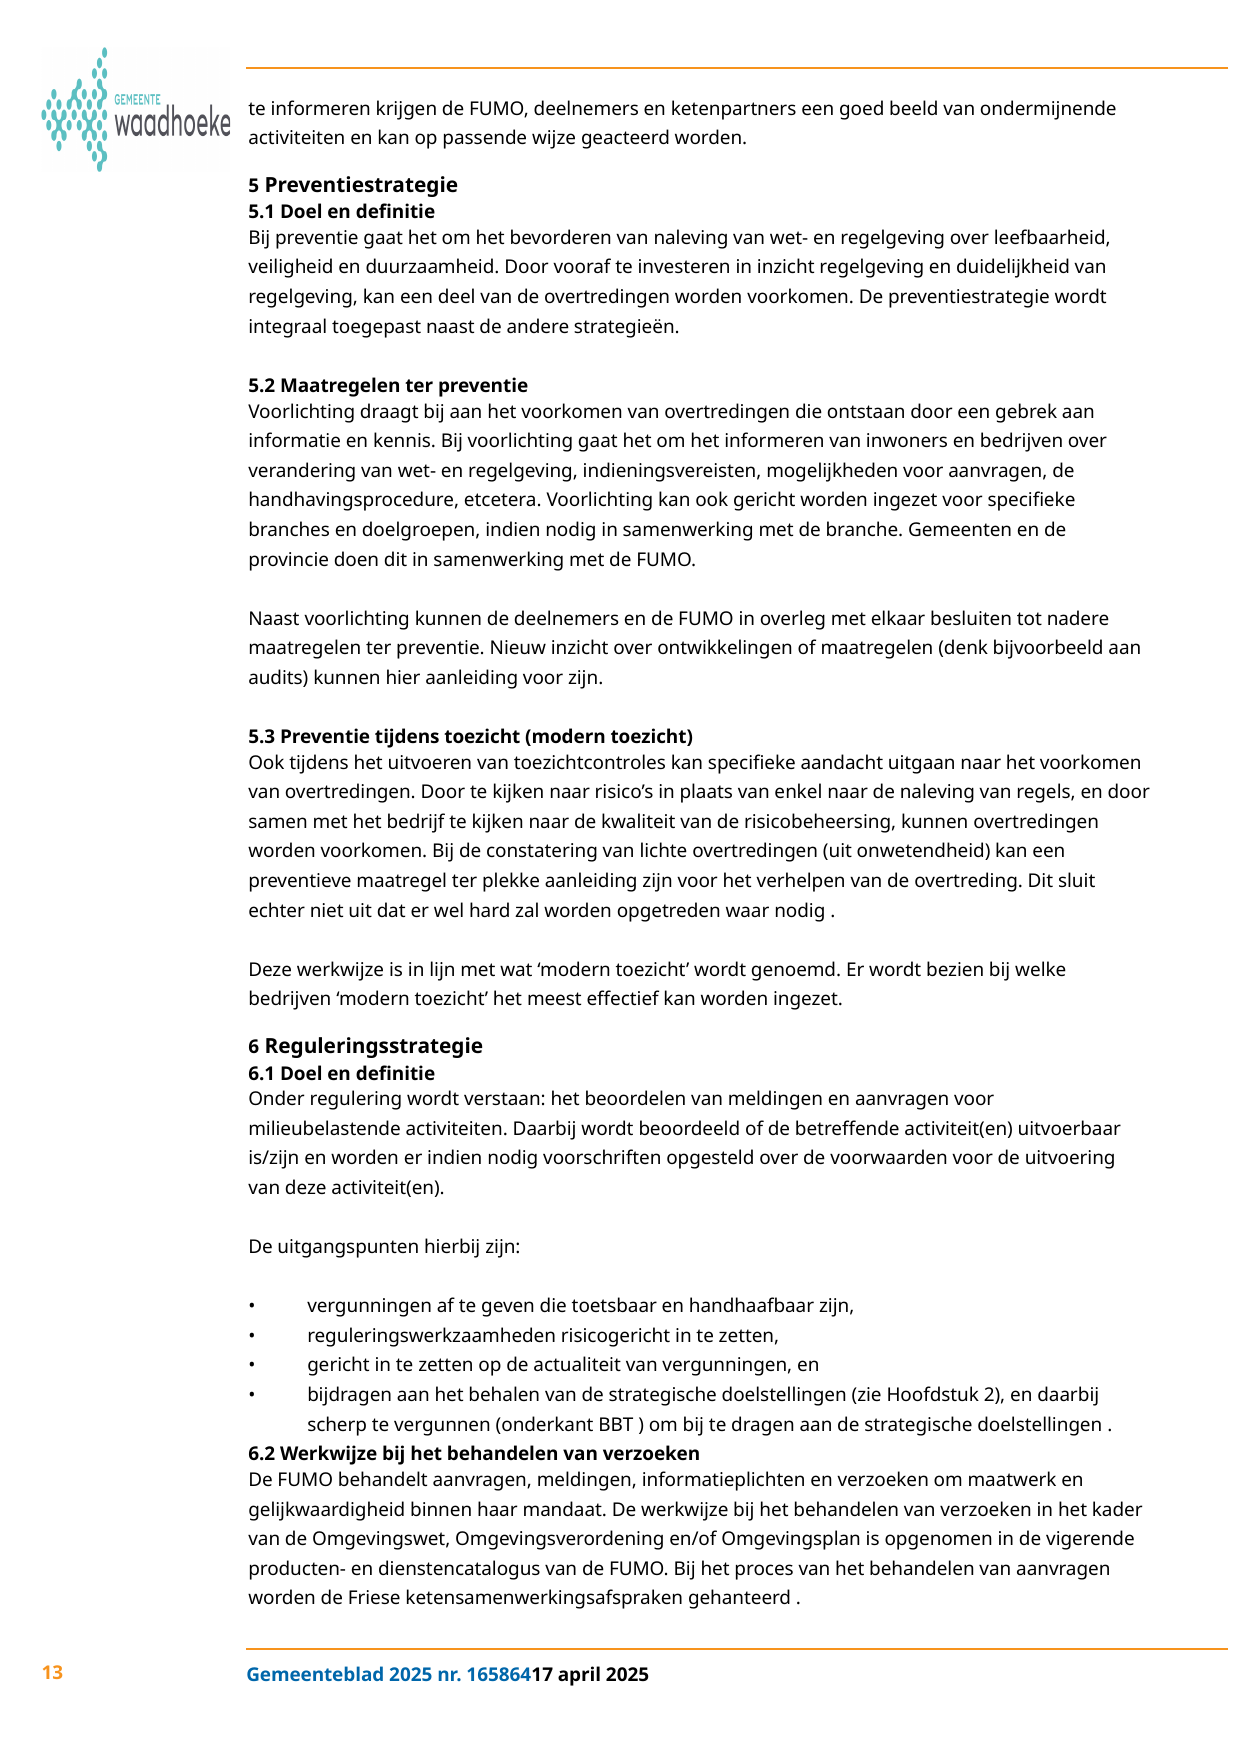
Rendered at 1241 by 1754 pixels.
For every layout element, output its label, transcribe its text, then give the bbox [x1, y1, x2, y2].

list vergunningen af te geven die toetsbaar en handhaafbaar zijn, [248, 1292, 1152, 1318]
text Ook tijdens het uitvoeren van toezichtcontroles kan specifieke aandacht uitgaan naar het voorkomen van overtredingen. Door te kijken naar risico’s in plaats van enkel naar de naleving van regels, en door samen met het bedrijf te kijken naar de kwaliteit van de risicobeheersing, kunnen overtredingen worden voorkomen. Bij de constatering van lichte overtredingen (uit onwetendheid) kan een preventieve maatregel ter plekke aanleiding zijn voor het verhelpen van de overtreding. Dit sluit echter niet uit dat er wel hard zal worden opgetreden waar nodig . [248, 749, 1152, 923]
text 6.1 Doel en definitie [248, 1060, 1152, 1085]
list bijdragen aan het behalen van de strategische doelstellingen (zie Hoofdstuk 2), en daarbij scherp te vergunnen (onderkant BBT ) om bij te dragen aan de strategische doelstellingen . [248, 1381, 1152, 1437]
text 5.2 Maatregelen ter preventie [248, 372, 1152, 398]
text De FUMO behandelt aanvragen, meldingen, informatieplichten en verzoeken om maatwerk en gelijkwaardigheid binnen haar mandaat. De werkwijze bij het behandelen van verzoeken in het kader van de Omgevingswet, Omgevingsverordening en/of Omgevingsplan is opgenomen in de vigerende producten- en dienstencatalogus van de FUMO. Bij het proces van het behandelen van aanvragen worden de Friese ketensamenwerkingsafspraken gehanteerd . [248, 1466, 1152, 1610]
text Onder regulering wordt verstaan: het beoordelen van meldingen en aanvragen voor milieubelastende activiteiten. Daarbij wordt beoordeeld of de betreffende activiteit(en) uitvoerbaar is/zijn en worden er indien nodig voorschriften opgesteld over de voorwaarden voor de uitvoering van deze activiteit(en). [248, 1085, 1152, 1200]
list reguleringswerkzaamheden risicogericht in te zetten, [248, 1322, 1152, 1348]
text Naast voorlichting kunnen de deelnemers en de FUMO in overleg met elkaar besluiten tot nadere maatregelen ter preventie. Nieuw inzicht over ontwikkelingen of maatregelen (denk bijvoorbeeld aan audits) kunnen hier aanleiding voor zijn. [248, 605, 1152, 690]
text 5.3 Preventie tijdens toezicht (modern toezicht) [248, 723, 1152, 749]
picture [41, 47, 231, 172]
text 6 Reguleringsstrategie [248, 1031, 1152, 1060]
text De uitgangspunten hierbij zijn: [248, 1233, 1152, 1259]
text Voorlichting draagt bij aan het voorkomen van overtredingen die ontstaan door een gebrek aan informatie en kennis. Bij voorlichting gaat het om het informeren van inwoners en bedrijven over verandering van wet- en regelgeving, indieningsvereisten, mogelijkheden voor aanvragen, de handhavingsprocedure, etcetera. Voorlichting kan ook gericht worden ingezet voor specifieke branches en doelgroepen, indien nodig in samenwerking met de branche. Gemeenten en de provincie doen dit in samenwerking met de FUMO. [248, 398, 1152, 571]
text Deze werkwijze is in lijn met wat ‘modern toezicht’ wordt genoemd. Er wordt bezien bij welke bedrijven ‘modern toezicht’ het meest effectief kan worden ingezet. [248, 956, 1152, 1011]
text 5.1 Doel en definitie [248, 198, 1152, 224]
text 6.2 Werkwijze bij het behandelen van verzoeken [248, 1440, 1152, 1466]
text te informeren krijgen de FUMO, deelnemers en ketenpartners een goed beeld van ondermijnende activiteiten en kan op passende wijze geacteerd worden. [248, 95, 1152, 150]
text 5 Preventiestrategie [248, 170, 1152, 198]
list gericht in te zetten op de actualiteit van vergunningen, en [248, 1352, 1152, 1377]
text Bij preventie gaat het om het bevorderen van naleving van wet- en regelgeving over leefbaarheid, veiligheid en duurzaamheid. Door vooraf te investeren in inzicht regelgeving en duidelijkheid van regelgeving, kan een deel van de overtredingen worden voorkomen. De preventiestrategie wordt integraal toegepast naast de andere strategieën. [248, 224, 1152, 339]
